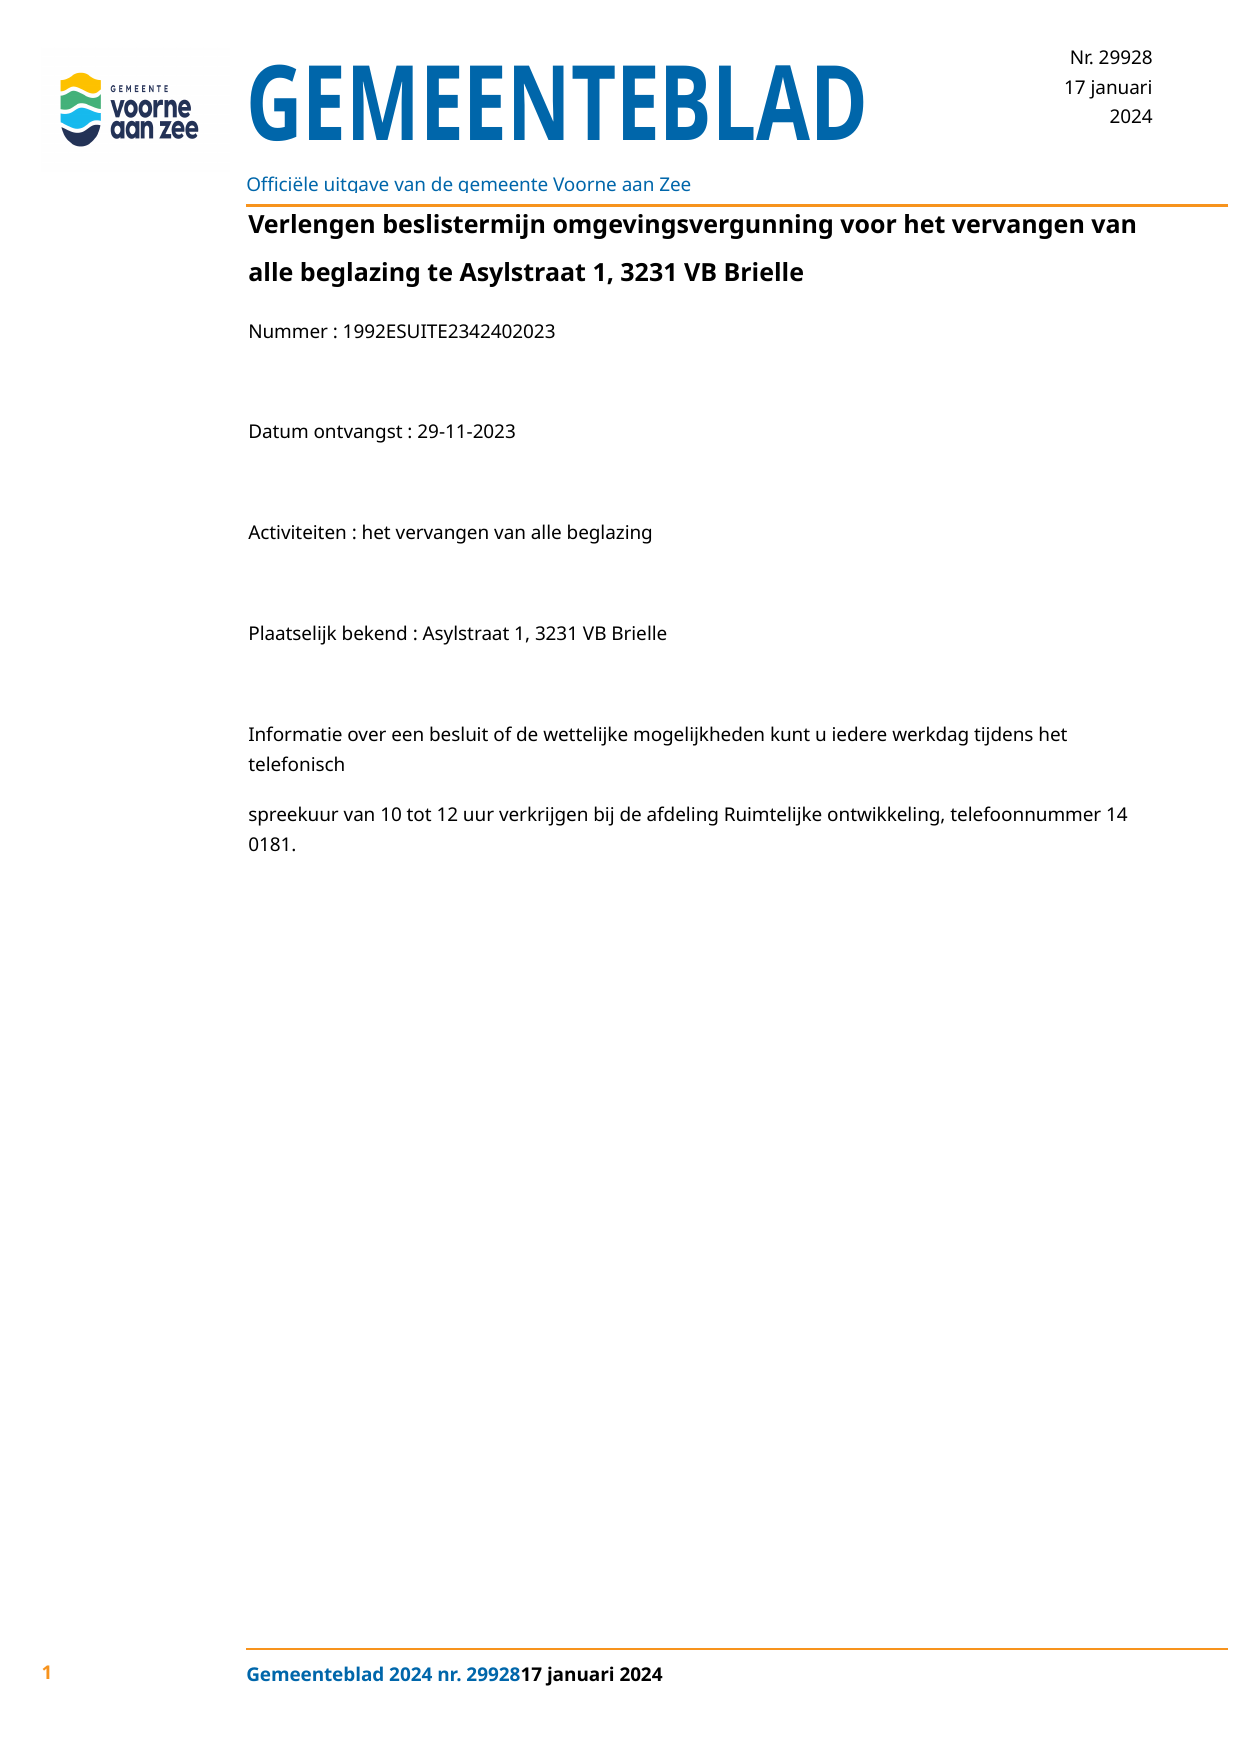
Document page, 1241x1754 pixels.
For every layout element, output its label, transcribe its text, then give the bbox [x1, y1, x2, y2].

text Nummer : 1992ESUITE2342402023 [248, 318, 1152, 344]
picture [41, 47, 231, 172]
text Activiteiten : het vervangen van alle beglazing [248, 519, 1152, 545]
text Verlengen beslistermijn omgevingsvergunning voor het vervangen van alle beglazing te Asylstraat 1, 3231 VB Brielle [248, 207, 1152, 288]
text spreekuur van 10 tot 12 uur verkrijgen bij de afdeling Ruimtelijke ontwikkeling, telefoonnummer 14 0181. [248, 801, 1152, 857]
text Informatie over een besluit of de wettelijke mogelijkheden kunt u iedere werkdag tijdens het telefonisch [248, 721, 1152, 777]
text Datum ontvangst : 29-11-2023 [248, 419, 1152, 444]
text Plaatselijk bekend : Asylstraat 1, 3231 VB Brielle [248, 620, 1152, 646]
